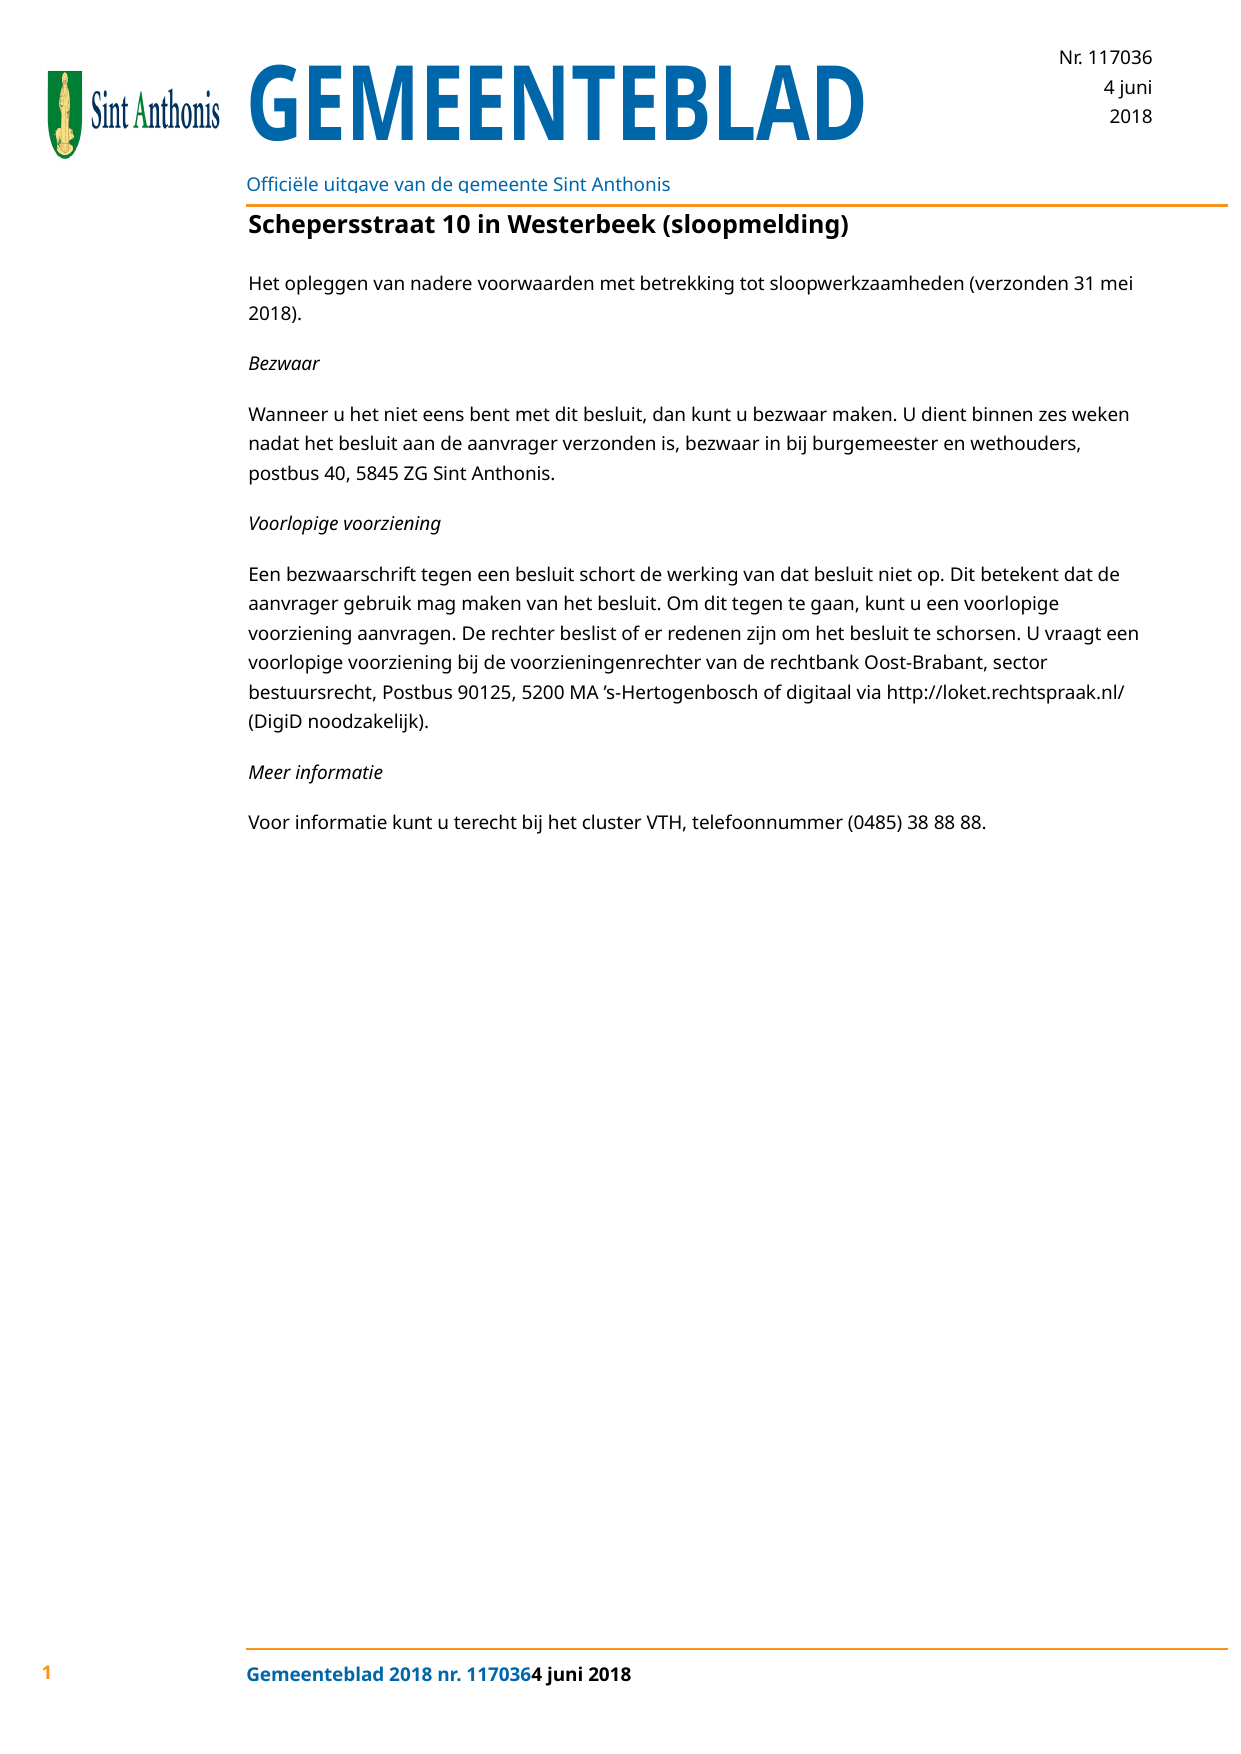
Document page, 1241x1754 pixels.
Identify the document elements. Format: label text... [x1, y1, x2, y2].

text Bezwaar [248, 350, 1152, 376]
text Voorlopige voorziening [248, 510, 1152, 536]
text Een bezwaarschrift tegen een besluit schort de werking van dat besluit niet op. Dit betekent dat de aanvrager gebruik mag maken van het besluit. Om dit tegen te gaan, kunt u een voorlopige voorziening aanvragen. De rechter beslist of er redenen zijn om het besluit te schorsen. U vraagt een voorlopige voorziening bij de voorzieningenrechter van de rechtbank Oost-Brabant, sector bestuursrecht, Postbus 90125, 5200 MA ’s-Hertogenbosch of digitaal via http://loket.rechtspraak.nl/ (DigiD noodzakelijk). [248, 561, 1152, 734]
text Schepersstraat 10 in Westerbeek (sloopmelding) [248, 207, 1152, 241]
text Het opleggen van nadere voorwaarden met betrekking tot sloopwerkzaamheden (verzonden 31 mei 2018). [248, 270, 1152, 326]
text Wanneer u het niet eens bent met dit besluit, dan kunt u bezwaar maken. U dient binnen zes weken nadat het besluit aan de aanvrager verzonden is, bezwaar in bij burgemeester en wethouders, postbus 40, 5845 ZG Sint Anthonis. [248, 401, 1152, 486]
picture [41, 47, 231, 172]
text Voor informatie kunt u terecht bij het cluster VTH, telefoonnummer (0485) 38 88 88. [248, 809, 1152, 835]
text Meer informatie [248, 759, 1152, 785]
